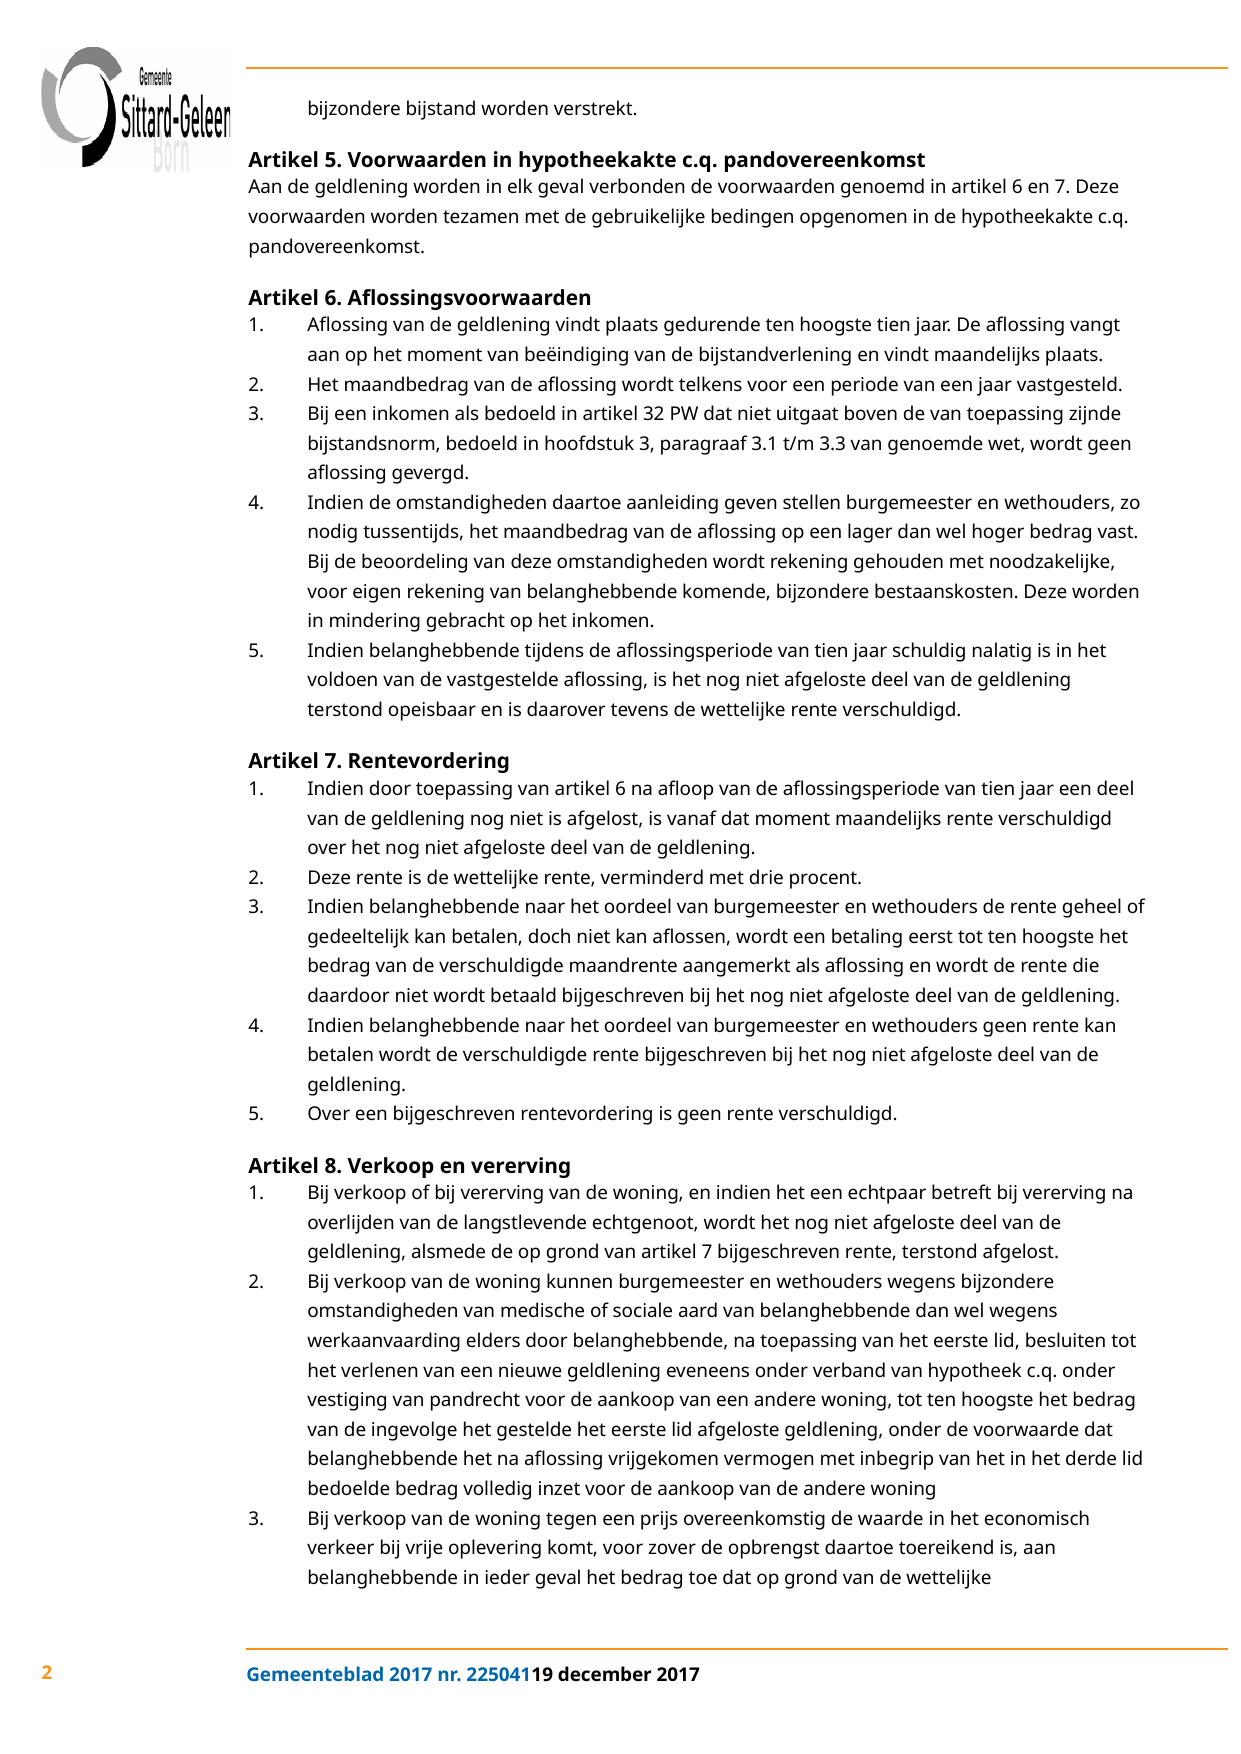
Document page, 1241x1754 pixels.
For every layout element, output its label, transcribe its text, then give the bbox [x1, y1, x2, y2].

text Artikel 6. Aflossingsvoorwaarden [248, 283, 1152, 312]
text Artikel 5. Voorwaarden in hypotheekakte c.q. pandovereenkomst [248, 145, 1152, 174]
list Bij verkoop van de woning tegen een prijs overeenkomstig de waarde in het economisch verkeer bij vrije oplevering komt, voor zover de opbrengst daartoe toereikend is, aan belanghebbende in ieder geval het bedrag toe dat op grond van de wettelijke [248, 1505, 1152, 1590]
text Artikel 7. Rentevordering [248, 747, 1152, 775]
list Het maandbedrag van de aflossing wordt telkens voor een periode van een jaar vastgesteld. [248, 371, 1152, 397]
list Aflossing van de geldlening vindt plaats gedurende ten hoogste tien jaar. De aflossing vangt aan op het moment van beëindiging van de bijstandverlening en vindt maandelijks plaats. [248, 312, 1152, 367]
list Indien belanghebbende naar het oordeel van burgemeester en wethouders de rente geheel of gedeeltelijk kan betalen, doch niet kan aflossen, wordt een betaling eerst tot ten hoogste het bedrag van de verschuldigde maandrente aangemerkt als aflossing en wordt de rente die daardoor niet wordt betaald bijgeschreven bij het nog niet afgeloste deel van de geldlening. [248, 893, 1152, 1008]
list Bij verkoop of bij vererving van de woning, en indien het een echtpaar betreft bij vererving na overlijden van de langstlevende echtgenoot, wordt het nog niet afgeloste deel van de geldlening, alsmede de op grond van artikel 7 bijgeschreven rente, terstond afgelost. [248, 1179, 1152, 1264]
text Artikel 8. Verkoop en vererving [248, 1151, 1152, 1179]
text Aan de geldlening worden in elk geval verbonden de voorwaarden genoemd in artikel 6 en 7. Deze voorwaarden worden tezamen met de gebruikelijke bedingen opgenomen in de hypotheekakte c.q. pandovereenkomst. [248, 174, 1152, 258]
list Indien belanghebbende tijdens de aflossingsperiode van tien jaar schuldig nalatig is in het voldoen van de vastgestelde aflossing, is het nog niet afgeloste deel van de geldlening terstond opeisbaar en is daarover tevens de wettelijke rente verschuldigd. [248, 637, 1152, 722]
list bijzondere bijstand worden verstrekt. [248, 95, 1152, 121]
list Indien de omstandigheden daartoe aanleiding geven stellen burgemeester en wethouders, zo nodig tussentijds, het maandbedrag van de aflossing op een lager dan wel hoger bedrag vast. Bij de beoordeling van deze omstandigheden wordt rekening gehouden met noodzakelijke, voor eigen rekening van belanghebbende komende, bijzondere bestaanskosten. Deze worden in mindering gebracht op het inkomen. [248, 489, 1152, 633]
list Indien door toepassing van artikel 6 na afloop van de aflossingsperiode van tien jaar een deel van de geldlening nog niet is afgelost, is vanaf dat moment maandelijks rente verschuldigd over het nog niet afgeloste deel van de geldlening. [248, 775, 1152, 860]
list Bij verkoop van de woning kunnen burgemeester en wethouders wegens bijzondere omstandigheden van medische of sociale aard van belanghebbende dan wel wegens werkaanvaarding elders door belanghebbende, na toepassing van het eerste lid, besluiten tot het verlenen van een nieuwe geldlening eveneens onder verband van hypotheek c.q. onder vestiging van pandrecht voor de aankoop van een andere woning, tot ten hoogste het bedrag van de ingevolge het gestelde het eerste lid afgeloste geldlening, onder de voorwaarde dat belanghebbende het na aflossing vrijgekomen vermogen met inbegrip van het in het derde lid bedoelde bedrag volledig inzet voor de aankoop van de andere woning [248, 1268, 1152, 1501]
list Over een bijgeschreven rentevordering is geen rente verschuldigd. [248, 1101, 1152, 1126]
list Bij een inkomen als bedoeld in artikel 32 PW dat niet uitgaat boven de van toepassing zijnde bijstandsnorm, bedoeld in hoofdstuk 3, paragraaf 3.1 t/m 3.3 van genoemde wet, wordt geen aflossing gevergd. [248, 400, 1152, 485]
picture [41, 47, 231, 172]
list Indien belanghebbende naar het oordeel van burgemeester en wethouders geen rente kan betalen wordt de verschuldigde rente bijgeschreven bij het nog niet afgeloste deel van de geldlening. [248, 1012, 1152, 1097]
list Deze rente is de wettelijke rente, verminderd met drie procent. [248, 864, 1152, 889]
